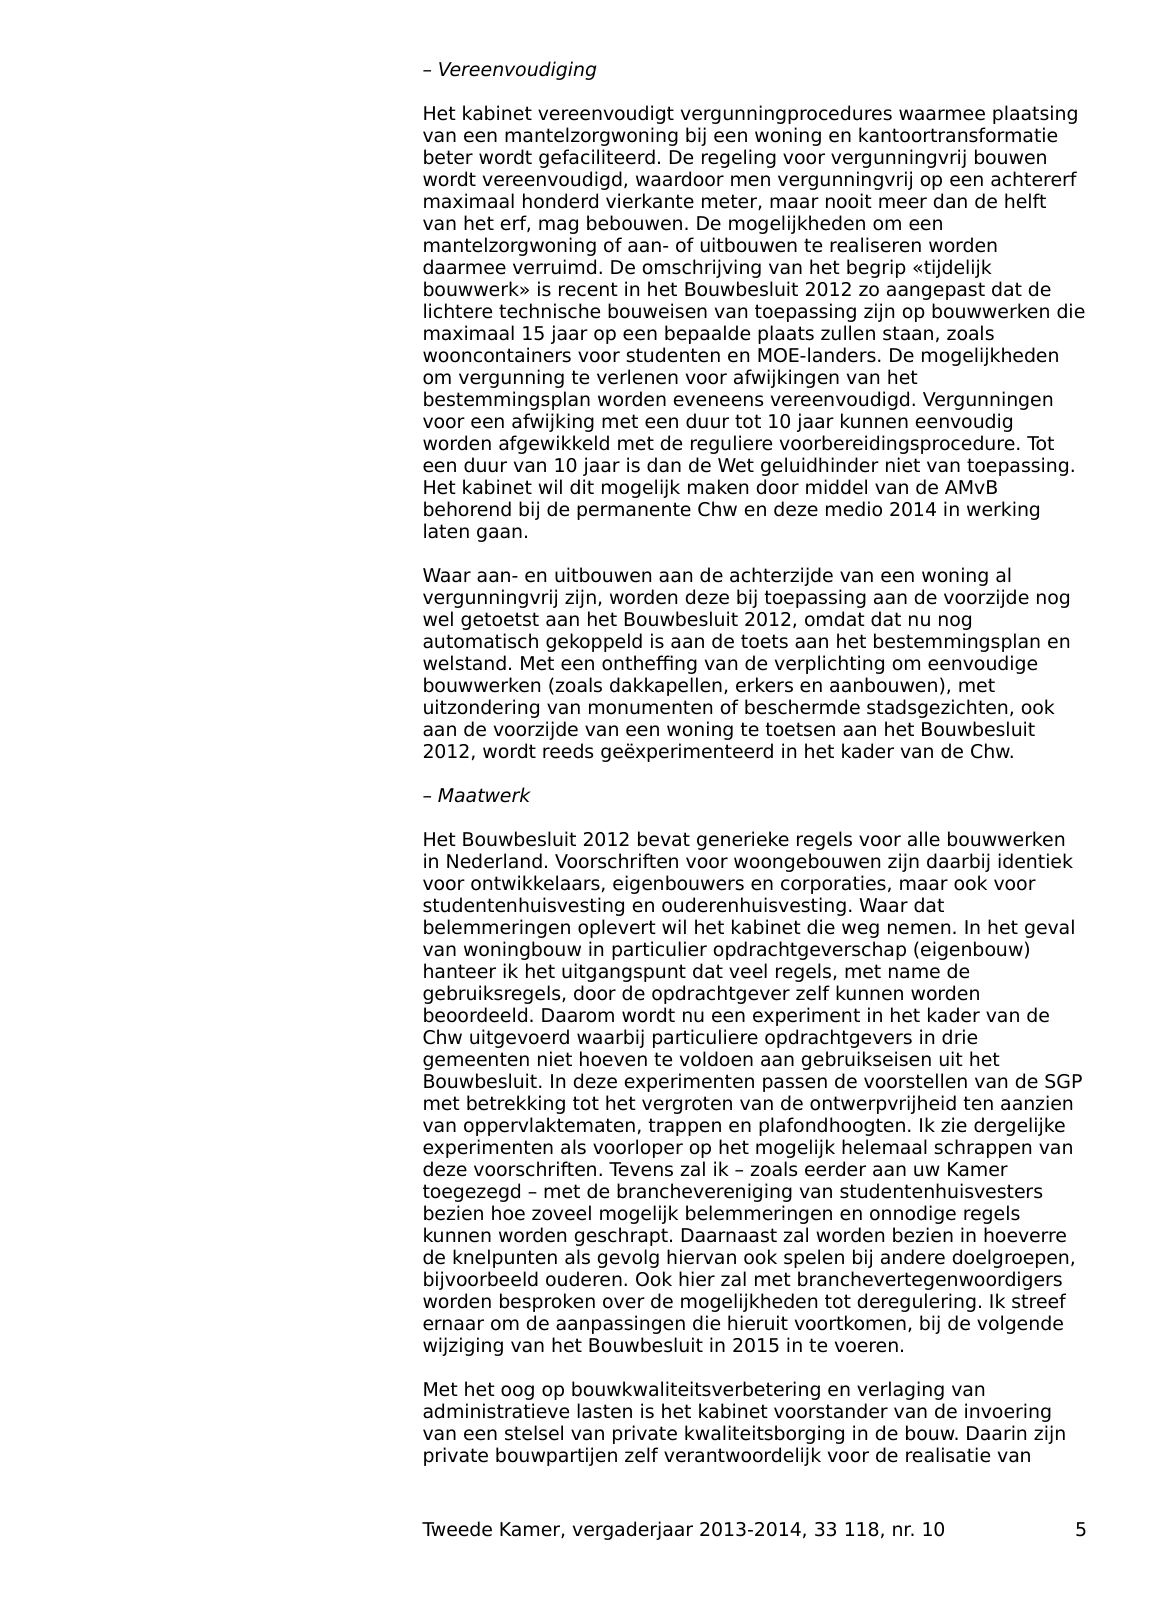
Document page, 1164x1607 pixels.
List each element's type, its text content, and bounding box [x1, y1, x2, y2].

text Waar aan- en uitbouwen aan de achterzijde van een woning al vergunningvrij zijn, worden deze bij toepassing aan de voorzijde nog wel getoetst aan het Bouwbesluit 2012, omdat dat nu nog automatisch gekoppeld is aan de toets aan het bestemmingsplan en welstand. Met een ontheffing van de verplichting om eenvoudige bouwwerken (zoals dakkapellen, erkers en aanbouwen), met uitzondering van monumenten of beschermde stadsgezichten, ook aan de voorzijde van een woning te toetsen aan het Bouwbesluit 2012, wordt reeds geëxperimenteerd in het kader van de Chw. [422, 565, 1087, 763]
text Het Bouwbesluit 2012 bevat generieke regels voor alle bouwwerken in Nederland. Voorschriften voor woongebouwen zijn daarbij identiek voor ontwikkelaars, eigenbouwers en corporaties, maar ook voor studentenhuisvesting en ouderenhuisvesting. Waar dat belemmeringen oplevert wil het kabinet die weg nemen. In het geval van woningbouw in particulier opdrachtgeverschap (eigenbouw) hanteer ik het uitgangspunt dat veel regels, met name de gebruiksregels, door de opdrachtgever zelf kunnen worden beoordeeld. Daarom wordt nu een experiment in het kader van de Chw uitgevoerd waarbij particuliere opdrachtgevers in drie gemeenten niet hoeven te voldoen aan gebruikseisen uit het Bouwbesluit. In deze experimenten passen de voorstellen van de SGP met betrekking tot het vergroten van de ontwerpvrijheid ten aanzien van oppervlaktematen, trappen en plafondhoogten. Ik zie dergelijke experimenten als voorloper op het mogelijk helemaal schrappen van deze voorschriften. Tevens zal ik – zoals eerder aan uw Kamer toegezegd – met de branchevereniging van studentenhuisvesters bezien hoe zoveel mogelijk belemmeringen en onnodige regels kunnen worden geschrapt. Daarnaast zal worden bezien in hoeverre de knelpunten als gevolg hiervan ook spelen bij andere doelgroepen, bijvoorbeeld ouderen. Ook hier zal met branchevertegenwoordigers worden besproken over de mogelijkheden tot deregulering. Ik streef ernaar om de aanpassingen die hieruit voortkomen, bij de volgende wijziging van het Bouwbesluit in 2015 in te voeren. [422, 829, 1087, 1357]
subtitle – Vereenvoudiging [422, 59, 1087, 81]
subtitle – Maatwerk [422, 785, 1087, 807]
text Met het oog op bouwkwaliteitsverbetering en verlaging van administratieve lasten is het kabinet voorstander van de invoering van een stelsel van private kwaliteitsborging in de bouw. Daarin zijn private bouwpartijen zelf verantwoordelijk voor de realisatie van [422, 1379, 1087, 1467]
text Het kabinet vereenvoudigt vergunningprocedures waarmee plaatsing van een mantelzorgwoning bij een woning en kantoortransformatie beter wordt gefaciliteerd. De regeling voor vergunningvrij bouwen wordt vereenvoudigd, waardoor men vergunningvrij op een achtererf maximaal honderd vierkante meter, maar nooit meer dan de helft van het erf, mag bebouwen. De mogelijkheden om een mantelzorgwoning of aan- of uitbouwen te realiseren worden daarmee verruimd. De omschrijving van het begrip «tijdelijk bouwwerk» is recent in het Bouwbesluit 2012 zo aangepast dat de lichtere technische bouweisen van toepassing zijn op bouwwerken die maximaal 15 jaar op een bepaalde plaats zullen staan, zoals wooncontainers voor studenten en MOE-landers. De mogelijkheden om vergunning te verlenen voor afwijkingen van het bestemmingsplan worden eveneens vereenvoudigd. Vergunningen voor een afwijking met een duur tot 10 jaar kunnen eenvoudig worden afgewikkeld met de reguliere voorbereidingsprocedure. Tot een duur van 10 jaar is dan de Wet geluidhinder niet van toepassing. Het kabinet wil dit mogelijk maken door middel van de AMvB behorend bij de permanente Chw en deze medio 2014 in werking laten gaan. [422, 103, 1087, 543]
